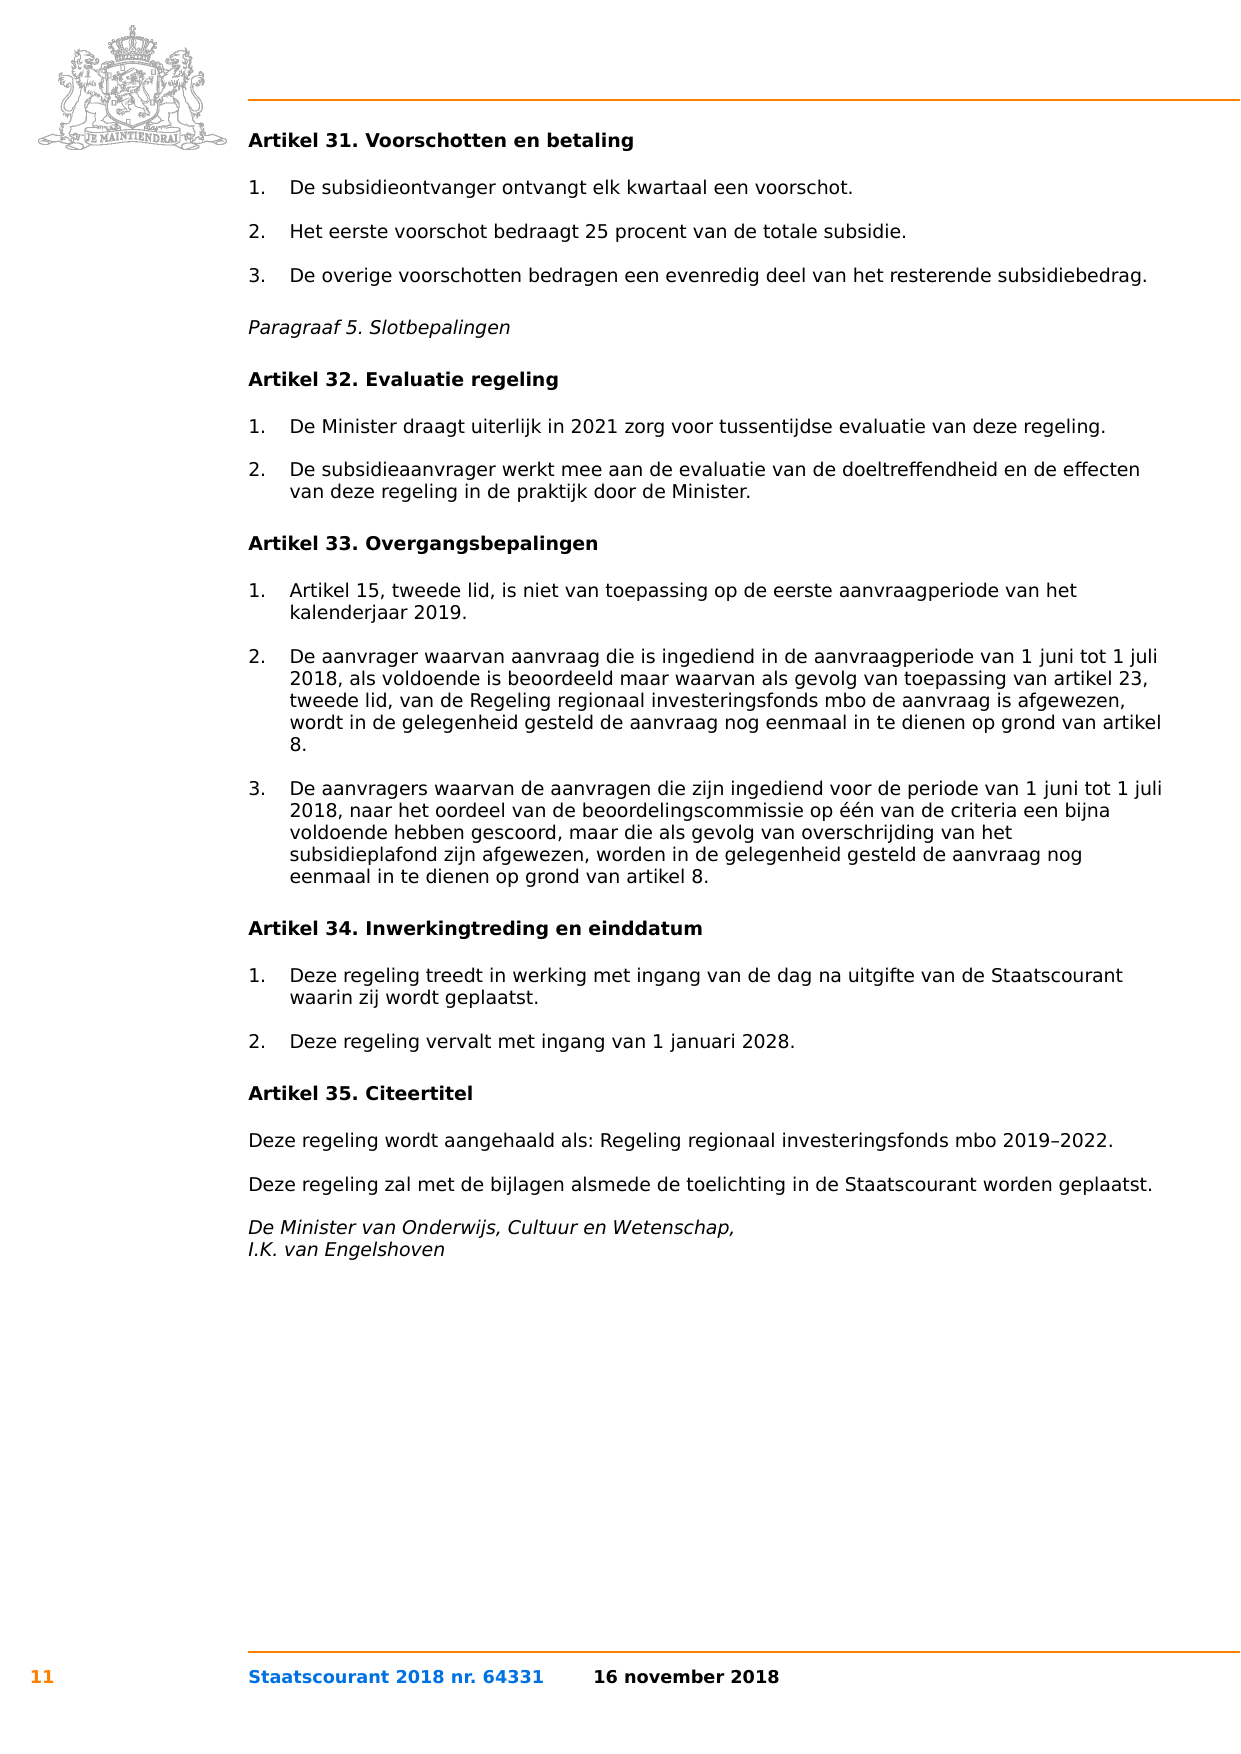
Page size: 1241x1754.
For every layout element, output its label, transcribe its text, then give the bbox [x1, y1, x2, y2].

text Deze regeling zal met de bijlagen alsmede de toelichting in de Staatscourant worden geplaatst. [248, 1173, 1163, 1195]
subtitle Artikel 34. Inwerkingtreding en einddatum [248, 918, 1163, 940]
subtitle Artikel 31. Voorschotten en betaling [248, 130, 1163, 152]
text Deze regeling wordt aangehaald als: Regeling regionaal investeringsfonds mbo 2019–2022. [248, 1129, 1163, 1152]
picture [38, 25, 227, 150]
subtitle Artikel 32. Evaluatie regeling [248, 368, 1163, 391]
text 2. De subsidieaanvrager werkt mee aan de evaluatie van de doeltreffendheid en de effecten van deze regeling in de praktijk door de Minister. [248, 459, 1163, 503]
text 1. Deze regeling treedt in werking met ingang van de dag na uitgifte van de Staatscourant waarin zij wordt geplaatst. [248, 965, 1163, 1009]
text 2. De aanvrager waarvan aanvraag die is ingediend in de aanvraagperiode van 1 juni tot 1 juli 2018, als voldoende is beoordeeld maar waarvan als gevolg van toepassing van artikel 23, tweede lid, van de Regeling regionaal investeringsfonds mbo de aanvraag is afgewezen, wordt in de gelegenheid gesteld de aanvraag nog eenmaal in te dienen op grond van artikel 8. [248, 646, 1163, 756]
text 2. Het eerste voorschot bedraagt 25 procent van de totale subsidie. [248, 221, 1163, 243]
subtitle Artikel 35. Citeertitel [248, 1083, 1163, 1104]
text 2. Deze regeling vervalt met ingang van 1 januari 2028. [248, 1031, 1163, 1053]
text 3. De overige voorschotten bedragen een evenredig deel van het resterende subsidiebedrag. [248, 264, 1163, 287]
subtitle Paragraaf 5. Slotbepalingen [248, 317, 1163, 338]
text 1. De subsidieontvanger ontvangt elk kwartaal een voorschot. [248, 177, 1163, 199]
text 1. De Minister draagt uiterlijk in 2021 zorg voor tussentijdse evaluatie van deze regeling. [248, 416, 1163, 437]
text 1. Artikel 15, tweede lid, is niet van toepassing op de eerste aanvraagperiode van het kalenderjaar 2019. [248, 580, 1163, 624]
text 3. De aanvragers waarvan de aanvragen die zijn ingediend voor de periode van 1 juni tot 1 juli 2018, naar het oordeel van de beoordelingscommissie op één van de criteria een bijna voldoende hebben gescoord, maar die als gevolg van overschrijding van het subsidieplafond zijn afgewezen, worden in de gelegenheid gesteld de aanvraag nog eenmaal in te dienen op grond van artikel 8. [248, 778, 1163, 888]
subtitle Artikel 33. Overgangsbepalingen [248, 533, 1163, 555]
text De Minister van Onderwijs, Cultuur en Wetenschap, I.K. van Engelshoven [248, 1217, 1163, 1261]
